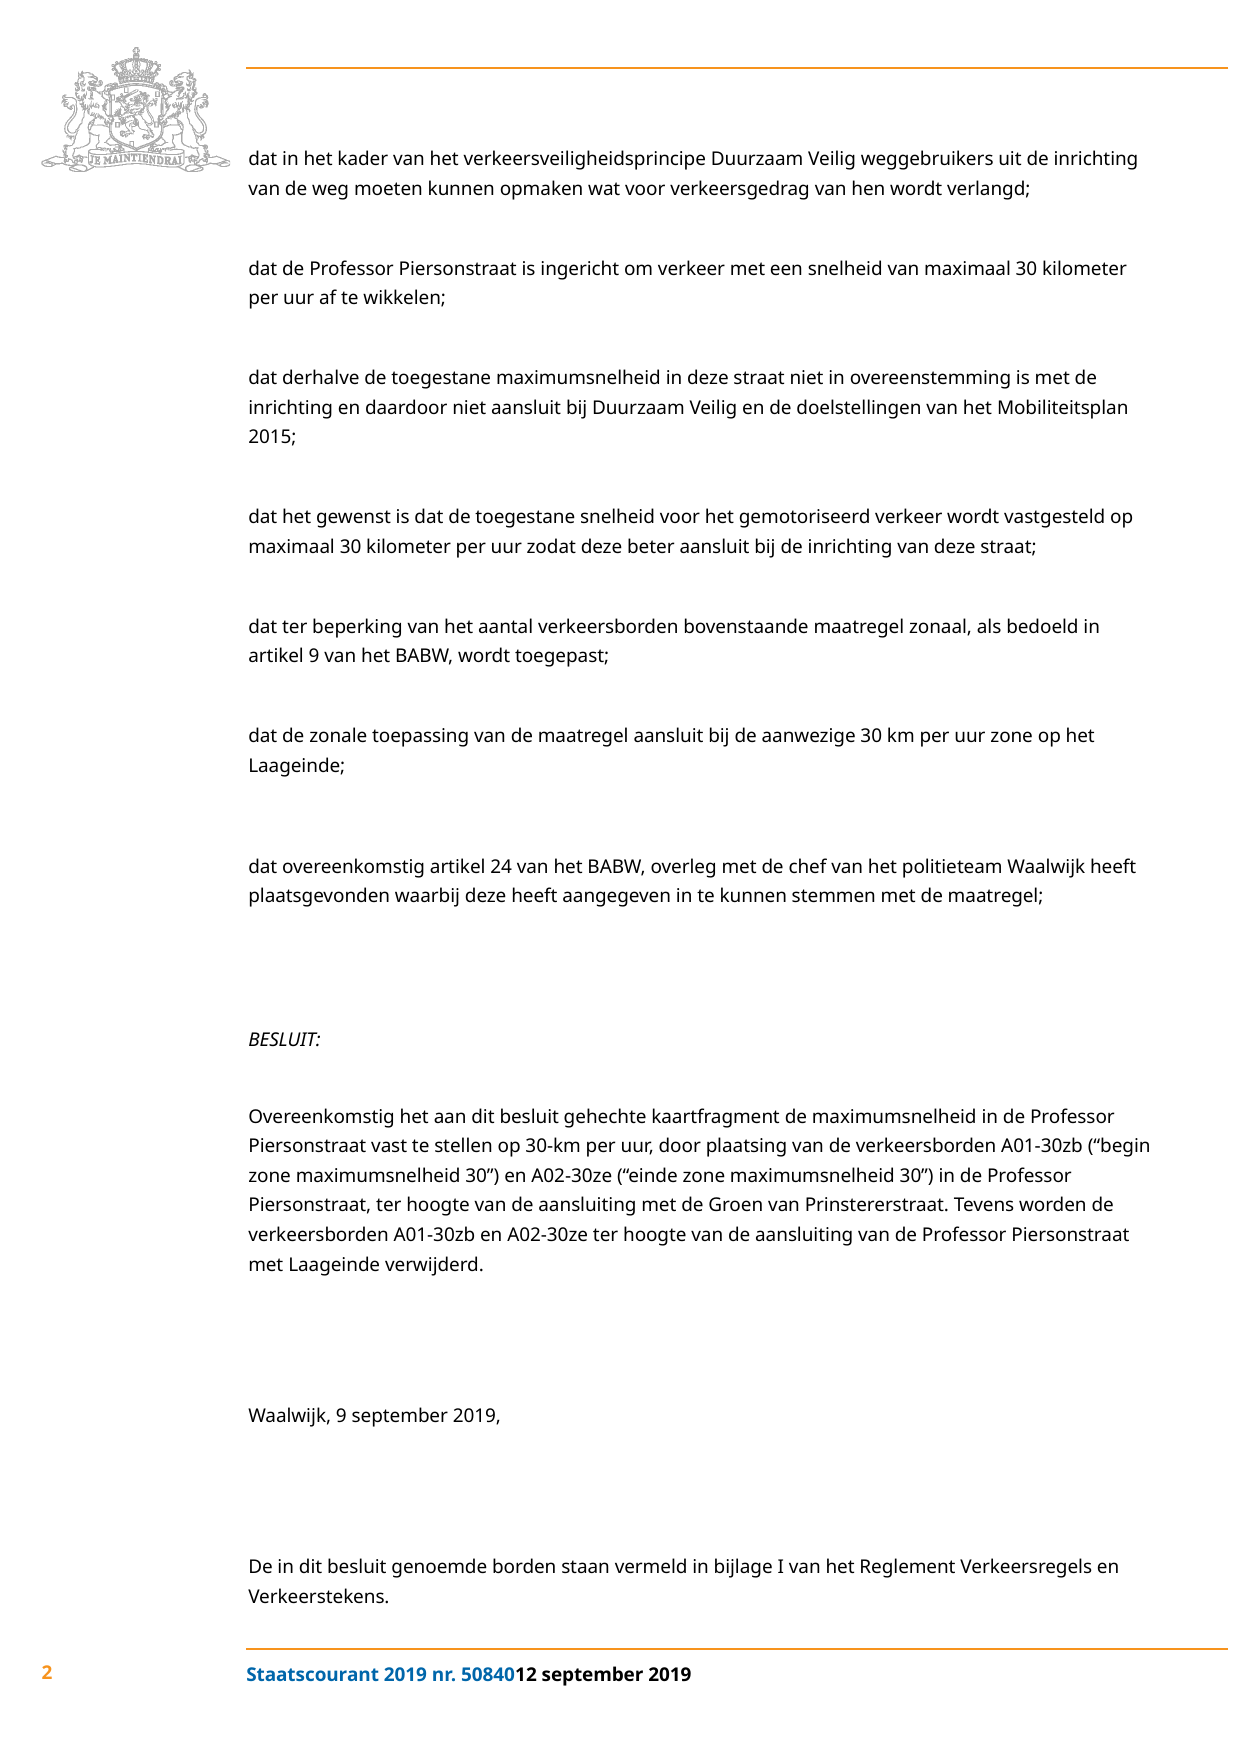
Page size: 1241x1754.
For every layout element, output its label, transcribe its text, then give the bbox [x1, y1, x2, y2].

text Waalwijk, 9 september 2019, [248, 1402, 1152, 1428]
picture [41, 47, 231, 172]
text dat de Professor Piersonstraat is ingericht om verkeer met een snelheid van maximaal 30 kilometer per uur af te wikkelen; [248, 255, 1152, 310]
text dat ter beperking van het aantal verkeersborden bovenstaande maatregel zonaal, als bedoeld in artikel 9 van het BABW, wordt toegepast; [248, 613, 1152, 668]
text dat overeenkomstig artikel 24 van het BABW, overleg met de chef van het politieteam Waalwijk heeft plaatsgevonden waarbij deze heeft aangegeven in te kunnen stemmen met de maatregel; [248, 853, 1152, 908]
text BESLUIT: [248, 1027, 1152, 1052]
text De in dit besluit genoemde borden staan vermeld in bijlage I van het Reglement Verkeersregels en Verkeerstekens. [248, 1553, 1152, 1608]
text dat de zonale toepassing van de maatregel aansluit bij de aanwezige 30 km per uur zone op het Laageinde; [248, 723, 1152, 778]
text dat het gewenst is dat de toegestane snelheid voor het gemotoriseerd verkeer wordt vastgesteld op maximaal 30 kilometer per uur zodat deze beter aansluit bij de inrichting van deze straat; [248, 503, 1152, 559]
text dat in het kader van het verkeersveiligheidsprincipe Duurzaam Veilig weggebruikers uit de inrichting van de weg moeten kunnen opmaken wat voor verkeersgedrag van hen wordt verlangd; [248, 145, 1152, 201]
text dat derhalve de toegestane maximumsnelheid in deze straat niet in overeenstemming is met de inrichting en daardoor niet aansluit bij Duurzaam Veilig en de doelstellingen van het Mobiliteitsplan 2015; [248, 364, 1152, 449]
text Overeenkomstig het aan dit besluit gehechte kaartfragment de maximumsnelheid in de Professor Piersonstraat vast te stellen op 30-km per uur, door plaatsing van de verkeersborden A01-30zb (“begin zone maximumsnelheid 30”) en A02-30ze (“einde zone maximumsnelheid 30”) in de Professor Piersonstraat, ter hoogte van de aansluiting met de Groen van Prinstererstraat. Tevens worden de verkeersborden A01-30zb en A02-30ze ter hoogte van de aansluiting van de Professor Piersonstraat met Laageinde verwijderd. [248, 1103, 1152, 1276]
